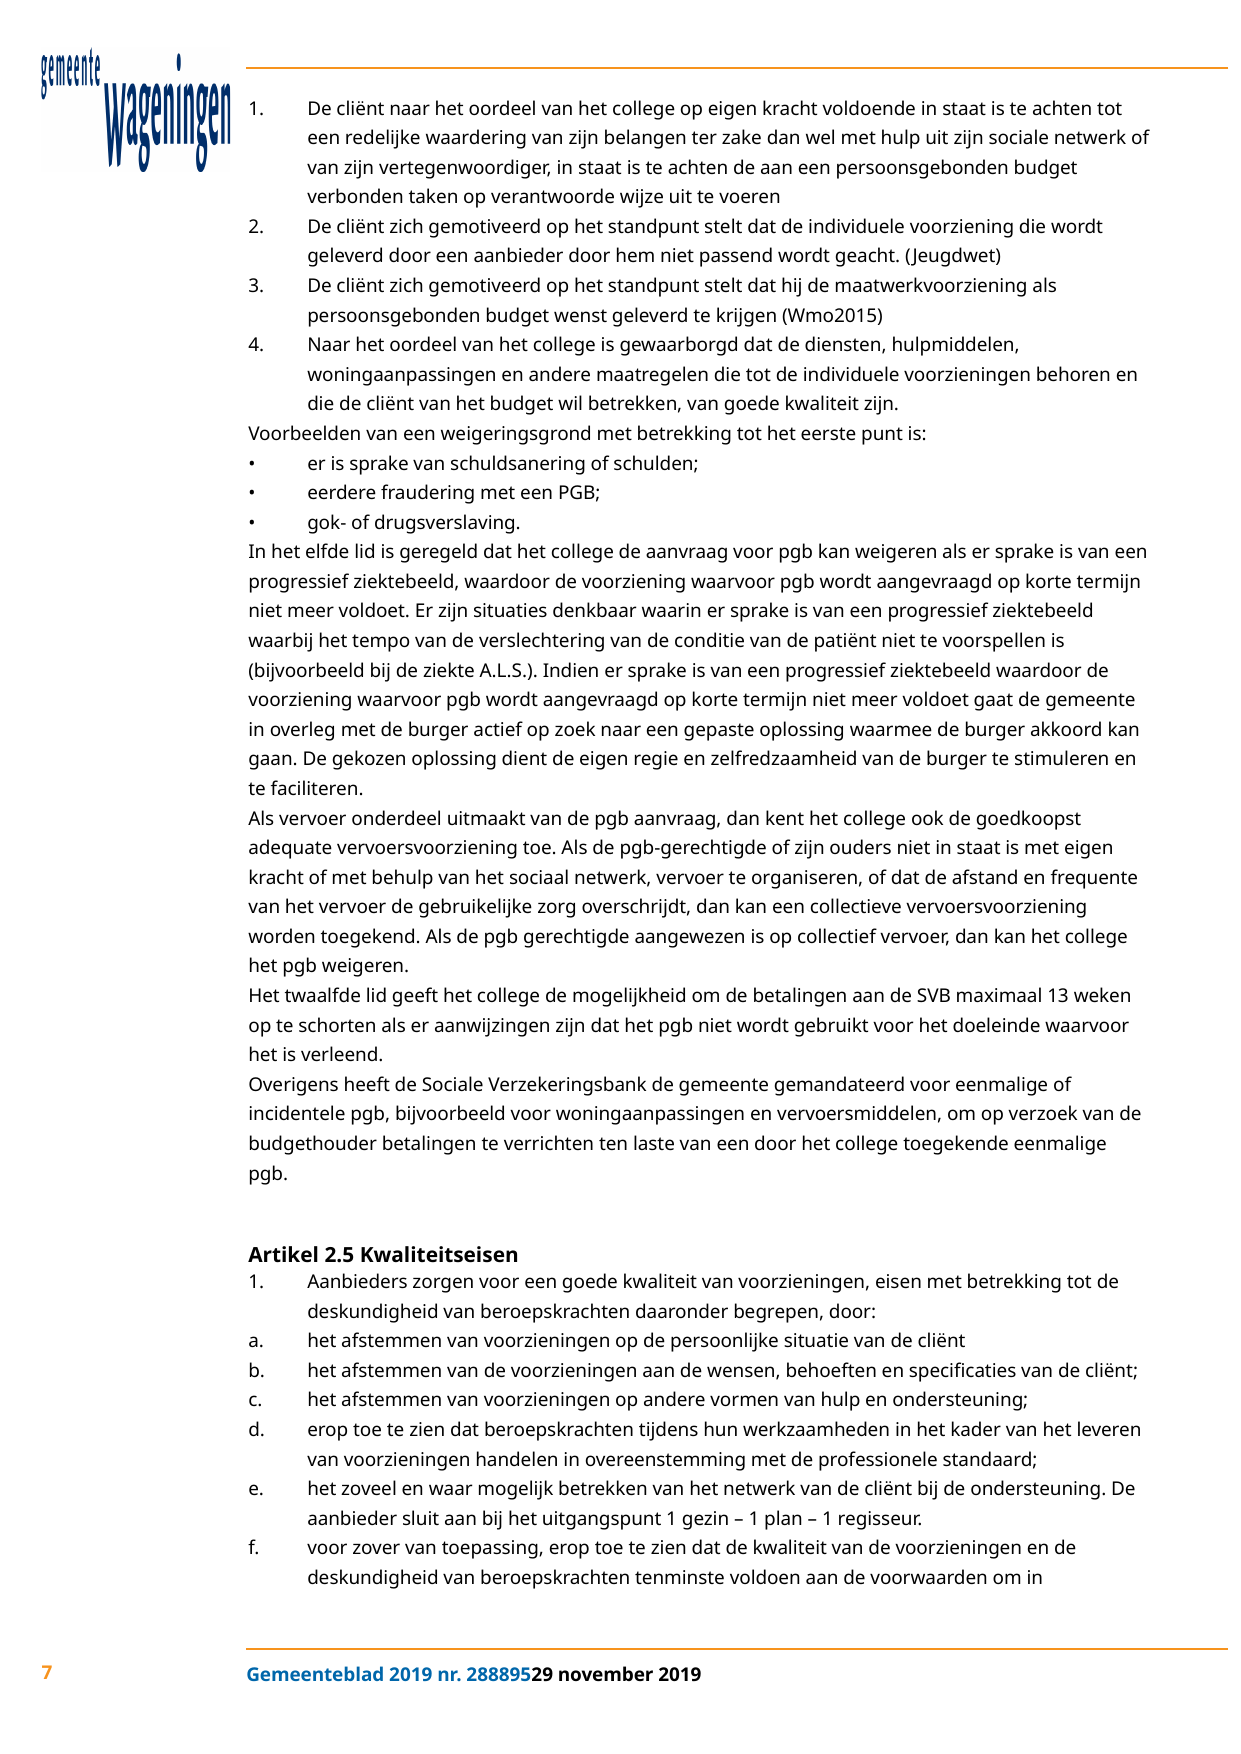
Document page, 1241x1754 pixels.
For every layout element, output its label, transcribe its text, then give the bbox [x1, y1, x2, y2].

list erop toe te zien dat beroepskrachten tijdens hun werkzaamheden in het kader van het leveren van voorzieningen handelen in overeenstemming met de professionele standaard; [248, 1416, 1152, 1471]
text Voorbeelden van een weigeringsgrond met betrekking tot het eerste punt is: [248, 420, 1152, 446]
list eerdere fraudering met een PGB; [248, 479, 1152, 505]
list het zoveel en waar mogelijk betrekken van het netwerk van de cliënt bij de ondersteuning. De aanbieder sluit aan bij het uitgangspunt 1 gezin – 1 plan – 1 regisseur. [248, 1475, 1152, 1531]
text Overigens heeft de Sociale Verzekeringsbank de gemeente gemandateerd voor eenmalige of incidentele pgb, bijvoorbeeld voor woningaanpassingen en vervoersmiddelen, om op verzoek van de budgethouder betalingen te verrichten ten laste van een door het college toegekende eenmalige pgb. [248, 1071, 1152, 1186]
list De cliënt naar het oordeel van het college op eigen kracht voldoende in staat is te achten tot een redelijke waardering van zijn belangen ter zake dan wel met hulp uit zijn sociale netwerk of van zijn vertegenwoordiger, in staat is te achten de aan een persoonsgebonden budget verbonden taken op verantwoorde wijze uit te voeren [248, 95, 1152, 209]
list voor zover van toepassing, erop toe te zien dat de kwaliteit van de voorzieningen en de deskundigheid van beroepskrachten tenminste voldoen aan de voorwaarden om in [248, 1534, 1152, 1590]
text In het elfde lid is geregeld dat het college de aanvraag voor pgb kan weigeren als er sprake is van een progressief ziektebeeld, waardoor de voorziening waarvoor pgb wordt aangevraagd op korte termijn niet meer voldoet. Er zijn situaties denkbaar waarin er sprake is van een progressief ziektebeeld waarbij het tempo van de verslechtering van de conditie van de patiënt niet te voorspellen is (bijvoorbeeld bij de ziekte A.L.S.). Indien er sprake is van een progressief ziektebeeld waardoor de voorziening waarvoor pgb wordt aangevraagd op korte termijn niet meer voldoet gaat de gemeente in overleg met de burger actief op zoek naar een gepaste oplossing waarmee de burger akkoord kan gaan. De gekozen oplossing dient de eigen regie en zelfredzaamheid van de burger te stimuleren en te faciliteren. [248, 538, 1152, 801]
list De cliënt zich gemotiveerd op het standpunt stelt dat de individuele voorziening die wordt geleverd door een aanbieder door hem niet passend wordt geacht. (Jeugdwet) [248, 213, 1152, 268]
list Aanbieders zorgen voor een goede kwaliteit van voorzieningen, eisen met betrekking tot de deskundigheid van beroepskrachten daaronder begrepen, door: [248, 1268, 1152, 1323]
list De cliënt zich gemotiveerd op het standpunt stelt dat hij de maatwerkvoorziening als persoonsgebonden budget wenst geleverd te krijgen (Wmo2015) [248, 272, 1152, 328]
text Artikel 2.5 Kwaliteitseisen [248, 1240, 1152, 1268]
picture [41, 47, 231, 172]
list Naar het oordeel van het college is gewaarborgd dat de diensten, hulpmiddelen, woningaanpassingen en andere maatregelen die tot de individuele voorzieningen behoren en die de cliënt van het budget wil betrekken, van goede kwaliteit zijn. [248, 331, 1152, 416]
list het afstemmen van de voorzieningen aan de wensen, behoeften en specificaties van de cliënt; [248, 1357, 1152, 1383]
list het afstemmen van voorzieningen op de persoonlijke situatie van de cliënt [248, 1327, 1152, 1353]
list gok- of drugsverslaving. [248, 509, 1152, 535]
list er is sprake van schuldsanering of schulden; [248, 450, 1152, 476]
text Als vervoer onderdeel uitmaakt van de pgb aanvraag, dan kent het college ook de goedkoopst adequate vervoersvoorziening toe. Als de pgb-gerechtigde of zijn ouders niet in staat is met eigen kracht of met behulp van het sociaal netwerk, vervoer te organiseren, of dat de afstand en frequente van het vervoer de gebruikelijke zorg overschrijdt, dan kan een collectieve vervoersvoorziening worden toegekend. Als de pgb gerechtigde aangewezen is op collectief vervoer, dan kan het college het pgb weigeren. [248, 805, 1152, 978]
text Het twaalfde lid geeft het college de mogelijkheid om de betalingen aan de SVB maximaal 13 weken op te schorten als er aanwijzingen zijn dat het pgb niet wordt gebruikt voor het doeleinde waarvoor het is verleend. [248, 982, 1152, 1067]
list het afstemmen van voorzieningen op andere vormen van hulp en ondersteuning; [248, 1387, 1152, 1412]
